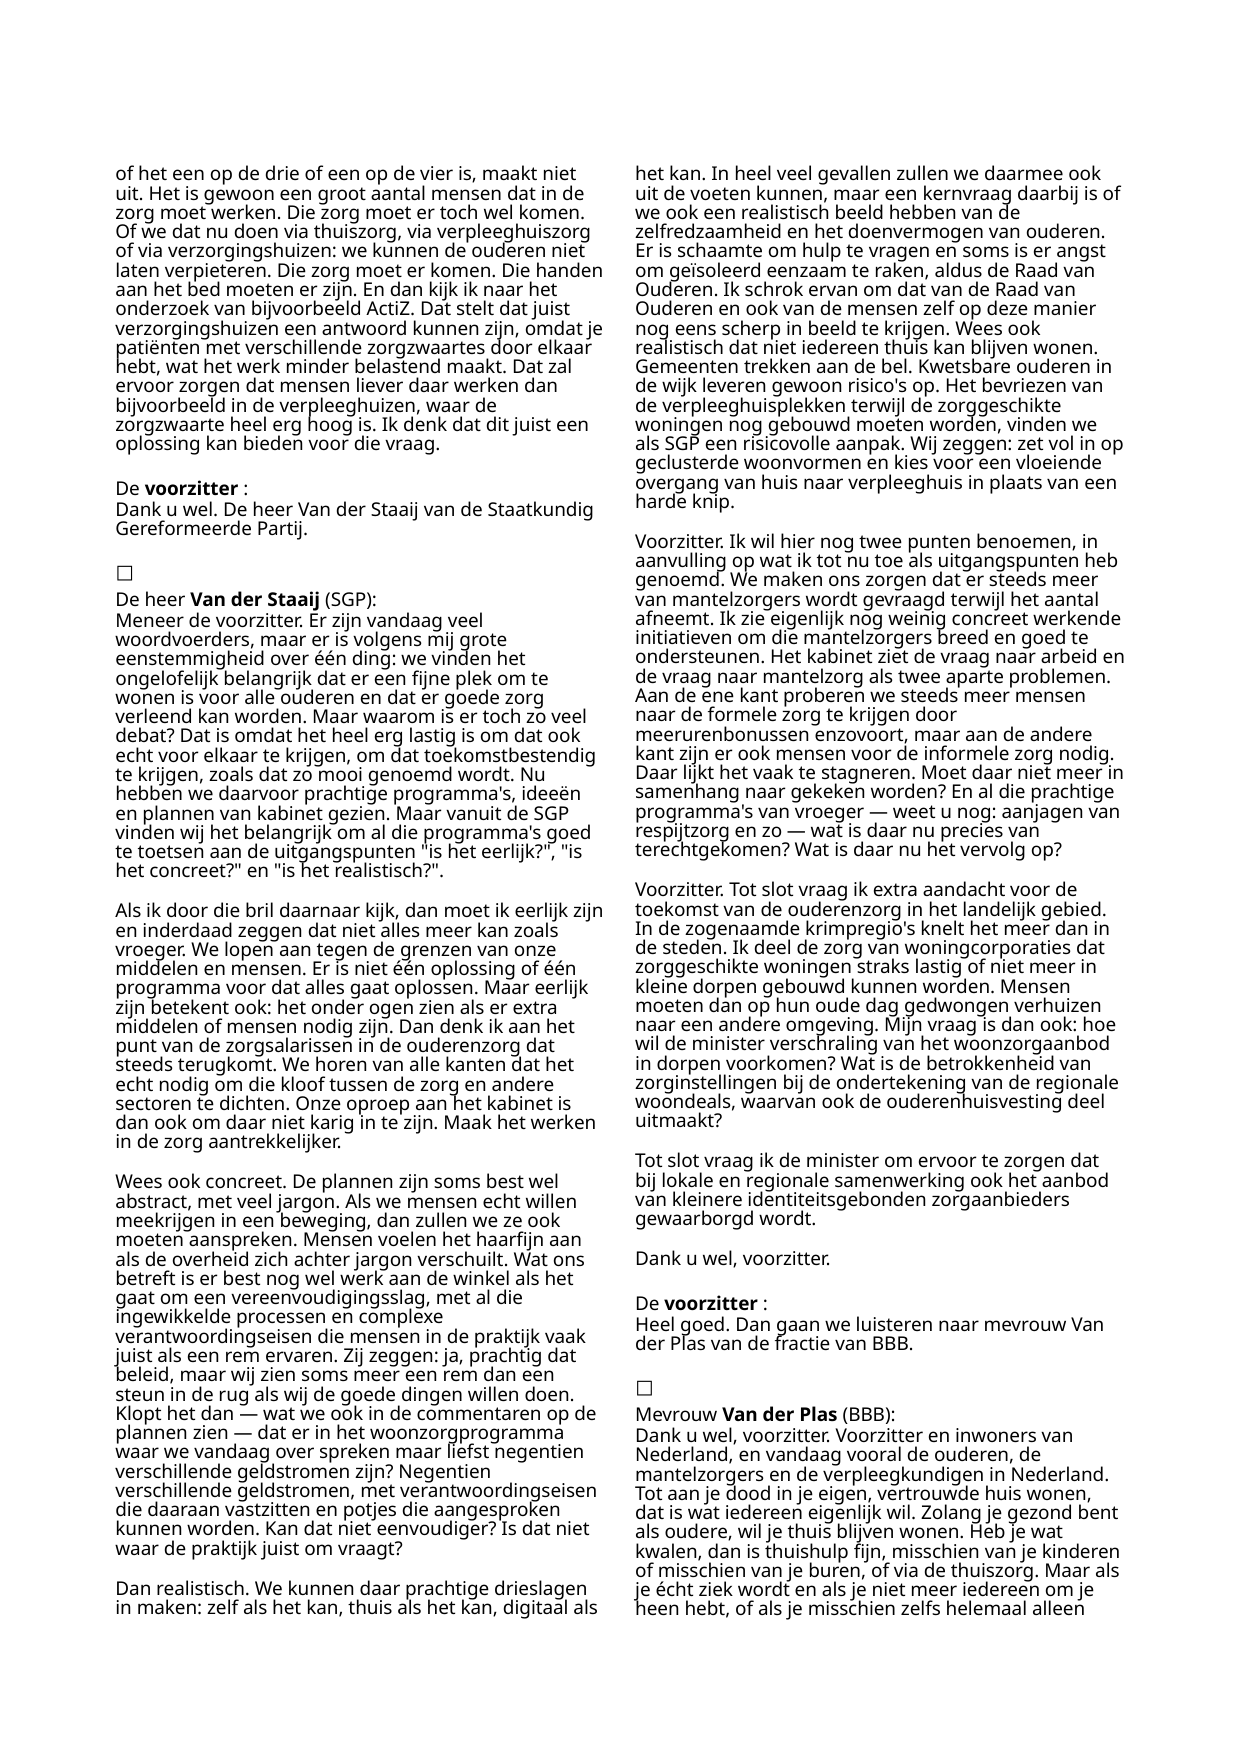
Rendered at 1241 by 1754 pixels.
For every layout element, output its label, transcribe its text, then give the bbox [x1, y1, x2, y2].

text Heel goed. Dan gaan we luisteren naar mevrouw Van der Plas van de fractie van BBB. [635, 1316, 1125, 1355]
text De voorzitter : [115, 475, 605, 501]
text het kan. In heel veel gevallen zullen we daarmee ook uit de voeten kunnen, maar een kernvraag daarbij is of we ook een realistisch beeld hebben van de zelfredzaamheid en het doenvermogen van ouderen. Er is schaamte om hulp te vragen en soms is er angst om geïsoleerd eenzaam te raken, aldus de Raad van Ouderen. Ik schrok ervan om dat van de Raad van Ouderen en ook van de mensen zelf op deze manier nog eens scherp in beeld te krijgen. Wees ook realistisch dat niet iedereen thuis kan blijven wonen. Gemeenten trekken aan de bel. Kwetsbare ouderen in de wijk leveren gewoon risico's op. Het bevriezen van de verpleeghuisplekken terwijl de zorggeschikte woningen nog gebouwd moeten worden, vinden we als SGP een risicovolle aanpak. Wij zeggen: zet vol in op geclusterde woonvormen en kies voor een vloeiende overgang van huis naar verpleeghuis in plaats van een harde knip. [635, 165, 1125, 512]
text Voorzitter. Ik wil hier nog twee punten benoemen, in aanvulling op wat ik tot nu toe als uitgangspunten heb genoemd. We maken ons zorgen dat er steeds meer van mantelzorgers wordt gevraagd terwijl het aantal afneemt. Ik zie eigenlijk nog weinig concreet werkende initiatieven om die mantelzorgers breed en goed te ondersteunen. Het kabinet ziet de vraag naar arbeid en de vraag naar mantelzorg als twee aparte problemen. Aan de ene kant proberen we steeds meer mensen naar de formele zorg te krijgen door meerurenbonussen enzovoort, maar aan de andere kant zijn er ook mensen voor de informele zorg nodig. Daar lijkt het vaak te stagneren. Moet daar niet meer in samenhang naar gekeken worden? En al die prachtige programma's van vroeger — weet u nog: aanjagen van respijtzorg en zo — wat is daar nu precies van terechtgekomen? Wat is daar nu het vervolg op? [635, 533, 1125, 861]
text Tot slot vraag ik de minister om ervoor te zorgen dat bij lokale en regionale samenwerking ook het aanbod van kleinere identiteitsgebonden zorgaanbieders gewaarborgd wordt. [635, 1152, 1125, 1229]
text Dank u wel, voorzitter. Voorzitter en inwoners van Nederland, en vandaag vooral de ouderen, de mantelzorgers en de verpleegkundigen in Nederland. Tot aan je dood in je eigen, vertrouwde huis wonen, dat is wat iedereen eigenlijk wil. Zolang je gezond bent als oudere, wil je thuis blijven wonen. Heb je wat kwalen, dan is thuishulp fijn, misschien van je kinderen of misschien van je buren, of via de thuiszorg. Maar als je écht ziek wordt en als je niet meer iedereen om je heen hebt, of als je misschien zelfs helemaal alleen [635, 1427, 1125, 1620]
text ⬜ [115, 560, 605, 586]
text De heer Van der Staaij (SGP): [115, 586, 605, 612]
text De voorzitter : [635, 1290, 1125, 1316]
text Meneer de voorzitter. Er zijn vandaag veel woordvoerders, maar er is volgens mij grote eenstemmigheid over één ding: we vinden het ongelofelijk belangrijk dat er een fijne plek om te wonen is voor alle ouderen en dat er goede zorg verleend kan worden. Maar waarom is er toch zo veel debat? Dat is omdat het heel erg lastig is om dat ook echt voor elkaar te krijgen, om dat toekomstbestendig te krijgen, zoals dat zo mooi genoemd wordt. Nu hebben we daarvoor prachtige programma's, ideeën en plannen van kabinet gezien. Maar vanuit de SGP vinden wij het belangrijk om al die programma's goed te toetsen aan de uitgangspunten "is het eerlijk?", "is het concreet?" en "is het realistisch?". [115, 612, 605, 882]
text Mevrouw Van der Plas (BBB): [635, 1401, 1125, 1427]
text of het een op de drie of een op de vier is, maakt niet uit. Het is gewoon een groot aantal mensen dat in de zorg moet werken. Die zorg moet er toch wel komen. Of we dat nu doen via thuiszorg, via verpleeghuiszorg of via verzorgingshuizen: we kunnen de ouderen niet laten verpieteren. Die zorg moet er komen. Die handen aan het bed moeten er zijn. En dan kijk ik naar het onderzoek van bijvoorbeeld ActiZ. Dat stelt dat juist verzorgingshuizen een antwoord kunnen zijn, omdat je patiënten met verschillende zorgzwaartes door elkaar hebt, wat het werk minder belastend maakt. Dat zal ervoor zorgen dat mensen liever daar werken dan bijvoorbeeld in de verpleeghuizen, waar de zorgzwaarte heel erg hoog is. Ik denk dat dit juist een oplossing kan bieden voor die vraag. [115, 165, 605, 454]
text Dan realistisch. We kunnen daar prachtige drieslagen in maken: zelf als het kan, thuis als het kan, digitaal als [115, 1580, 605, 1618]
text Wees ook concreet. De plannen zijn soms best wel abstract, met veel jargon. Als we mensen echt willen meekrijgen in een beweging, dan zullen we ze ook moeten aanspreken. Mensen voelen het haarfijn aan als de overheid zich achter jargon verschuilt. Wat ons betreft is er best nog wel werk aan de winkel als het gaat om een vereenvoudigingsslag, met al die ingewikkelde processen en complexe verantwoordingseisen die mensen in de praktijk vaak juist als een rem ervaren. Zij zeggen: ja, prachtig dat beleid, maar wij zien soms meer een rem dan een steun in de rug als wij de goede dingen willen doen. Klopt het dan — wat we ook in de commentaren op de plannen zien — dat er in het woonzorgprogramma waar we vandaag over spreken maar liefst negentien verschillende geldstromen zijn? Negentien verschillende geldstromen, met verantwoordingseisen die daaraan vastzitten en potjes die aangesproken kunnen worden. Kan dat niet eenvoudiger? Is dat niet waar de praktijk juist om vraagt? [115, 1173, 605, 1559]
text Dank u wel. De heer Van der Staaij van de Staatkundig Gereformeerde Partij. [115, 501, 605, 539]
text Als ik door die bril daarnaar kijk, dan moet ik eerlijk zijn en inderdaad zeggen dat niet alles meer kan zoals vroeger. We lopen aan tegen de grenzen van onze middelen en mensen. Er is niet één oplossing of één programma voor dat alles gaat oplossen. Maar eerlijk zijn betekent ook: het onder ogen zien als er extra middelen of mensen nodig zijn. Dan denk ik aan het punt van de zorgsalarissen in de ouderenzorg dat steeds terugkomt. We horen van alle kanten dat het echt nodig om die kloof tussen de zorg en andere sectoren te dichten. Onze oproep aan het kabinet is dan ook om daar niet karig in te zijn. Maak het werken in de zorg aantrekkelijker. [115, 902, 605, 1153]
text ⬜ [635, 1376, 1125, 1401]
text Voorzitter. Tot slot vraag ik extra aandacht voor de toekomst van de ouderenzorg in het landelijk gebied. In de zogenaamde krimpregio's knelt het meer dan in de steden. Ik deel de zorg van woningcorporaties dat zorggeschikte woningen straks lastig of niet meer in kleine dorpen gebouwd kunnen worden. Mensen moeten dan op hun oude dag gedwongen verhuizen naar een andere omgeving. Mijn vraag is dan ook: hoe wil de minister verschraling van het woonzorgaanbod in dorpen voorkomen? Wat is de betrokkenheid van zorginstellingen bij de ondertekening van de regionale woondeals, waarvan ook de ouderenhuisvesting deel uitmaakt? [635, 881, 1125, 1132]
text Dank u wel, voorzitter. [635, 1250, 1125, 1269]
